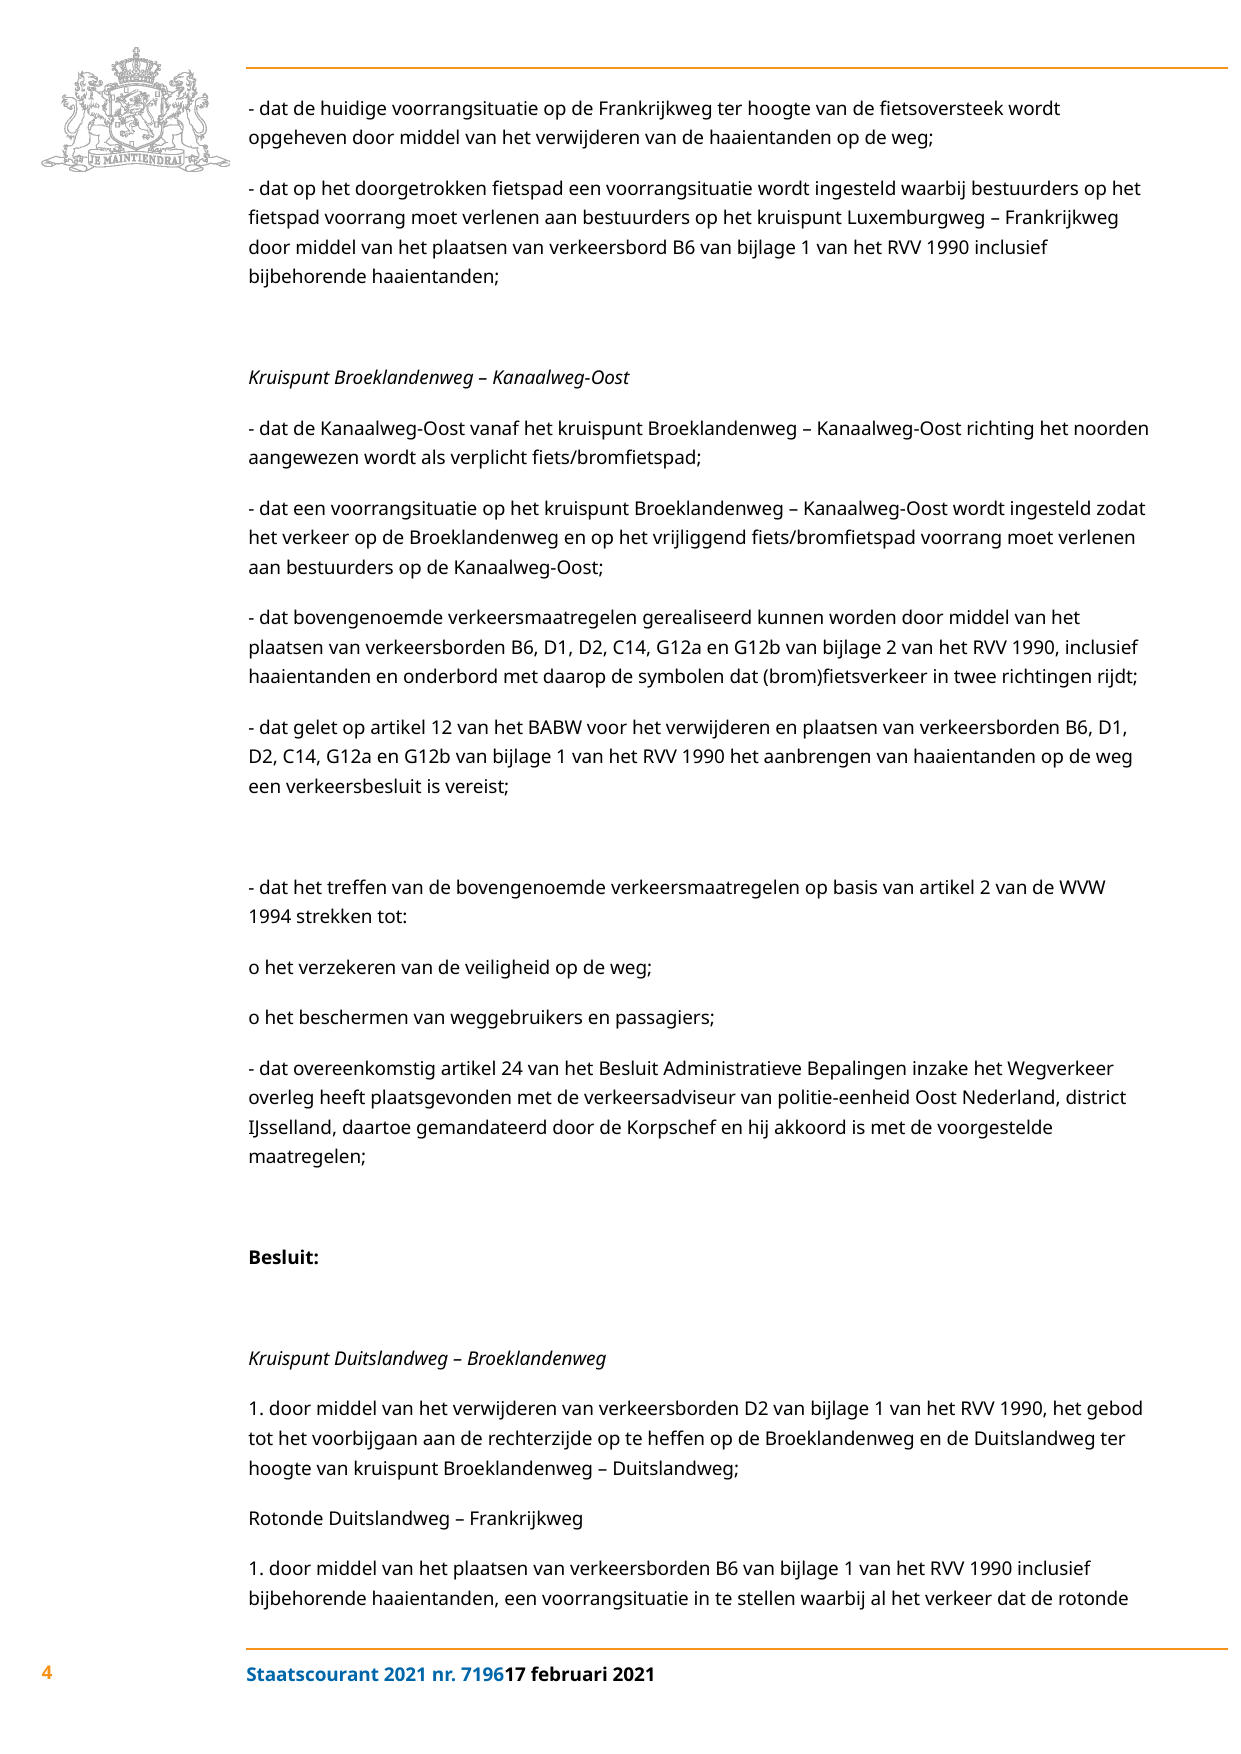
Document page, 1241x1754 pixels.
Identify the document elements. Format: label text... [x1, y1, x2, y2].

text 1. door middel van het plaatsen van verkeersborden B6 van bijlage 1 van het RVV 1990 inclusief bijbehorende haaientanden, een voorrangsituatie in te stellen waarbij al het verkeer dat de rotonde [248, 1556, 1152, 1611]
text Rotonde Duitslandweg – Frankrijkweg [248, 1505, 1152, 1531]
text Besluit: [248, 1244, 1152, 1270]
text - dat de Kanaalweg-Oost vanaf het kruispunt Broeklandenweg – Kanaalweg-Oost richting het noorden aangewezen wordt als verplicht fiets/bromfietspad; [248, 415, 1152, 470]
text - dat het treffen van de bovengenoemde verkeersmaatregelen op basis van artikel 2 van de WVW 1994 strekken tot: [248, 874, 1152, 929]
picture [41, 47, 231, 172]
text - dat bovengenoemde verkeersmaatregelen gerealiseerd kunnen worden door middel van het plaatsen van verkeersborden B6, D1, D2, C14, G12a en G12b van bijlage 2 van het RVV 1990, inclusief haaientanden en onderbord met daarop de symbolen dat (brom)fietsverkeer in twee richtingen rijdt; [248, 604, 1152, 689]
text o het verzekeren van de veiligheid op de weg; [248, 954, 1152, 980]
text o het beschermen van weggebruikers en passagiers; [248, 1004, 1152, 1030]
text - dat de huidige voorrangsituatie op de Frankrijkweg ter hoogte van de fietsoversteek wordt opgeheven door middel van het verwijderen van de haaientanden op de weg; [248, 95, 1152, 150]
text - dat gelet op artikel 12 van het BABW voor het verwijderen en plaatsen van verkeersborden B6, D1, D2, C14, G12a en G12b van bijlage 1 van het RVV 1990 het aanbrengen van haaientanden op de weg een verkeersbesluit is vereist; [248, 714, 1152, 799]
text Kruispunt Broeklandenweg – Kanaalweg-Oost [248, 364, 1152, 390]
text - dat overeenkomstig artikel 24 van het Besluit Administratieve Bepalingen inzake het Wegverkeer overleg heeft plaatsgevonden met de verkeersadviseur van politie-eenheid Oost Nederland, district IJsselland, daartoe gemandateerd door de Korpschef en hij akkoord is met de voorgestelde maatregelen; [248, 1055, 1152, 1169]
text - dat een voorrangsituatie op het kruispunt Broeklandenweg – Kanaalweg-Oost wordt ingesteld zodat het verkeer op de Broeklandenweg en op het vrijliggend fiets/bromfietspad voorrang moet verlenen aan bestuurders op de Kanaalweg-Oost; [248, 495, 1152, 580]
text Kruispunt Duitslandweg – Broeklandenweg [248, 1345, 1152, 1371]
text 1. door middel van het verwijderen van verkeersborden D2 van bijlage 1 van het RVV 1990, het gebod tot het voorbijgaan aan de rechterzijde op te heffen op de Broeklandenweg en de Duitslandweg ter hoogte van kruispunt Broeklandenweg – Duitslandweg; [248, 1396, 1152, 1481]
text - dat op het doorgetrokken fietspad een voorrangsituatie wordt ingesteld waarbij bestuurders op het fietspad voorrang moet verlenen aan bestuurders op het kruispunt Luxemburgweg – Frankrijkweg door middel van het plaatsen van verkeersbord B6 van bijlage 1 van het RVV 1990 inclusief bijbehorende haaientanden; [248, 175, 1152, 289]
